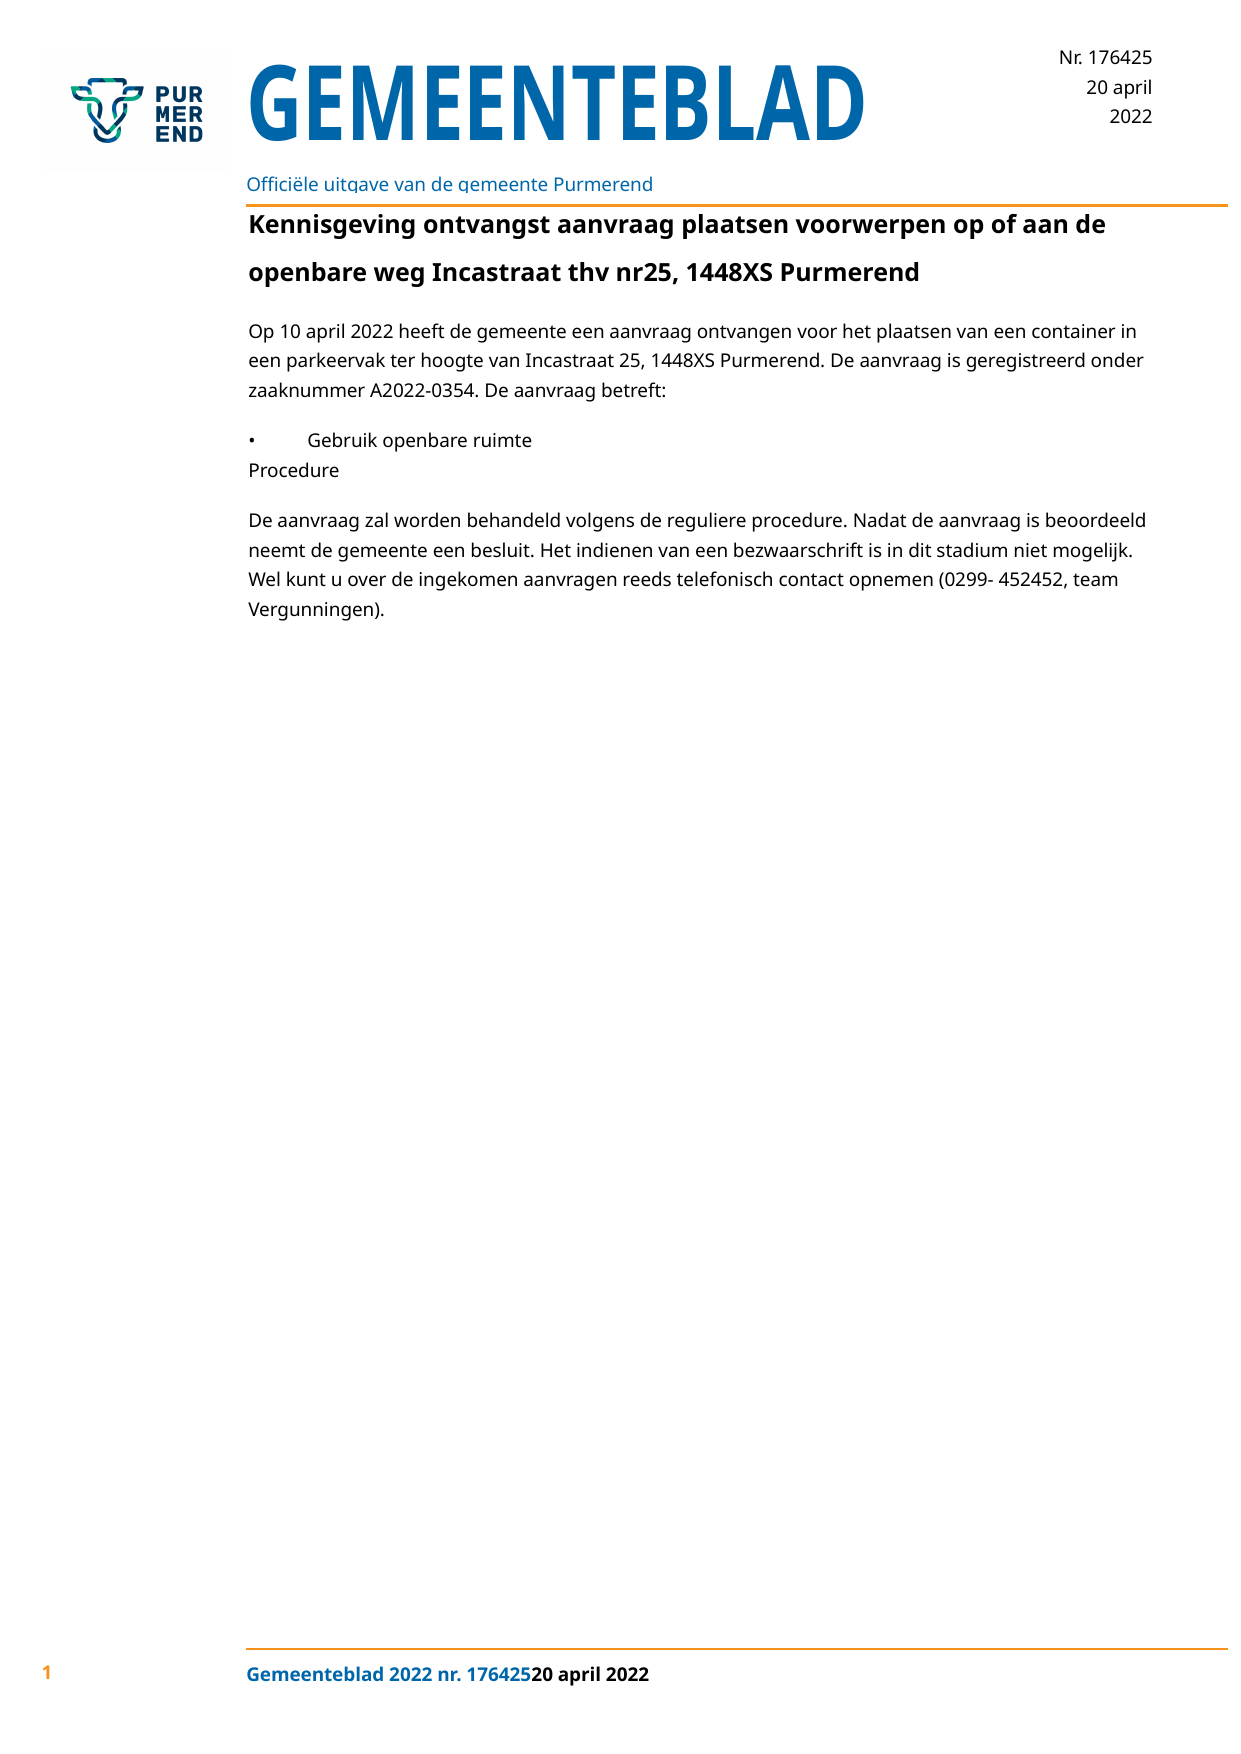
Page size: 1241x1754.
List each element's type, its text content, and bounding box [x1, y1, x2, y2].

text Kennisgeving ontvangst aanvraag plaatsen voorwerpen op of aan de openbare weg Incastraat thv nr25, 1448XS Purmerend [248, 207, 1152, 288]
text De aanvraag zal worden behandeld volgens de reguliere procedure. Nadat de aanvraag is beoordeeld neemt de gemeente een besluit. Het indienen van een bezwaarschrift is in dit stadium niet mogelijk. Wel kunt u over de ingekomen aanvragen reeds telefonisch contact opnemen (0299- 452452, team Vergunningen). [248, 507, 1152, 622]
list Gebruik openbare ruimte [248, 427, 1152, 453]
picture [41, 47, 231, 172]
text Op 10 april 2022 heeft de gemeente een aanvraag ontvangen voor het plaatsen van een container in een parkeervak ter hoogte van Incastraat 25, 1448XS Purmerend. De aanvraag is geregistreerd onder zaaknummer A2022-0354. De aanvraag betreft: [248, 318, 1152, 403]
text Procedure [248, 457, 1152, 483]
